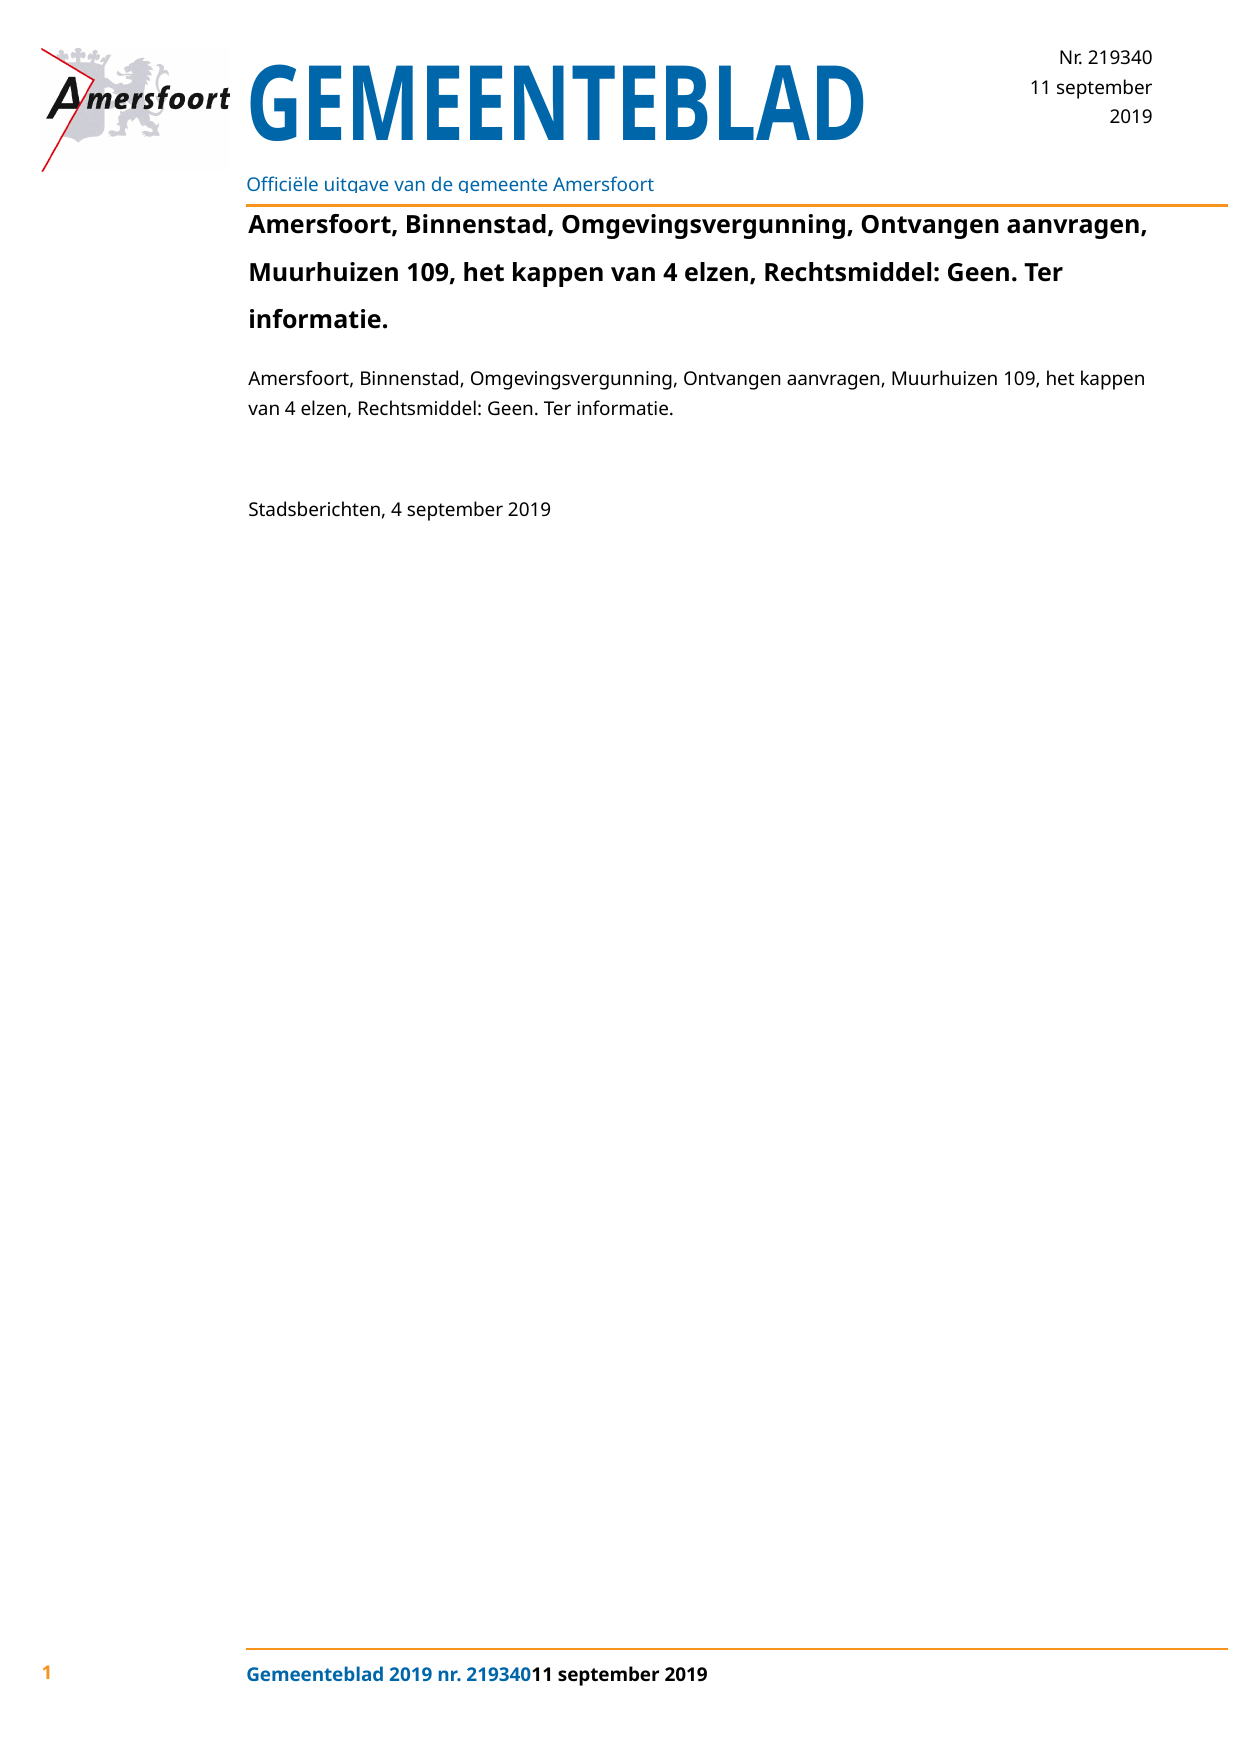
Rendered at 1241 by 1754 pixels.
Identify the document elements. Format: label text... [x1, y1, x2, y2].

text Amersfoort, Binnenstad, Omgevingsvergunning, Ontvangen aanvragen, Muurhuizen 109, het kappen van 4 elzen, Rechtsmiddel: Geen. Ter informatie. [248, 207, 1152, 336]
text Amersfoort, Binnenstad, Omgevingsvergunning, Ontvangen aanvragen, Muurhuizen 109, het kappen van 4 elzen, Rechtsmiddel: Geen. Ter informatie. [248, 366, 1152, 421]
text Stadsberichten, 4 september 2019 [248, 496, 1152, 522]
picture [41, 47, 231, 172]
